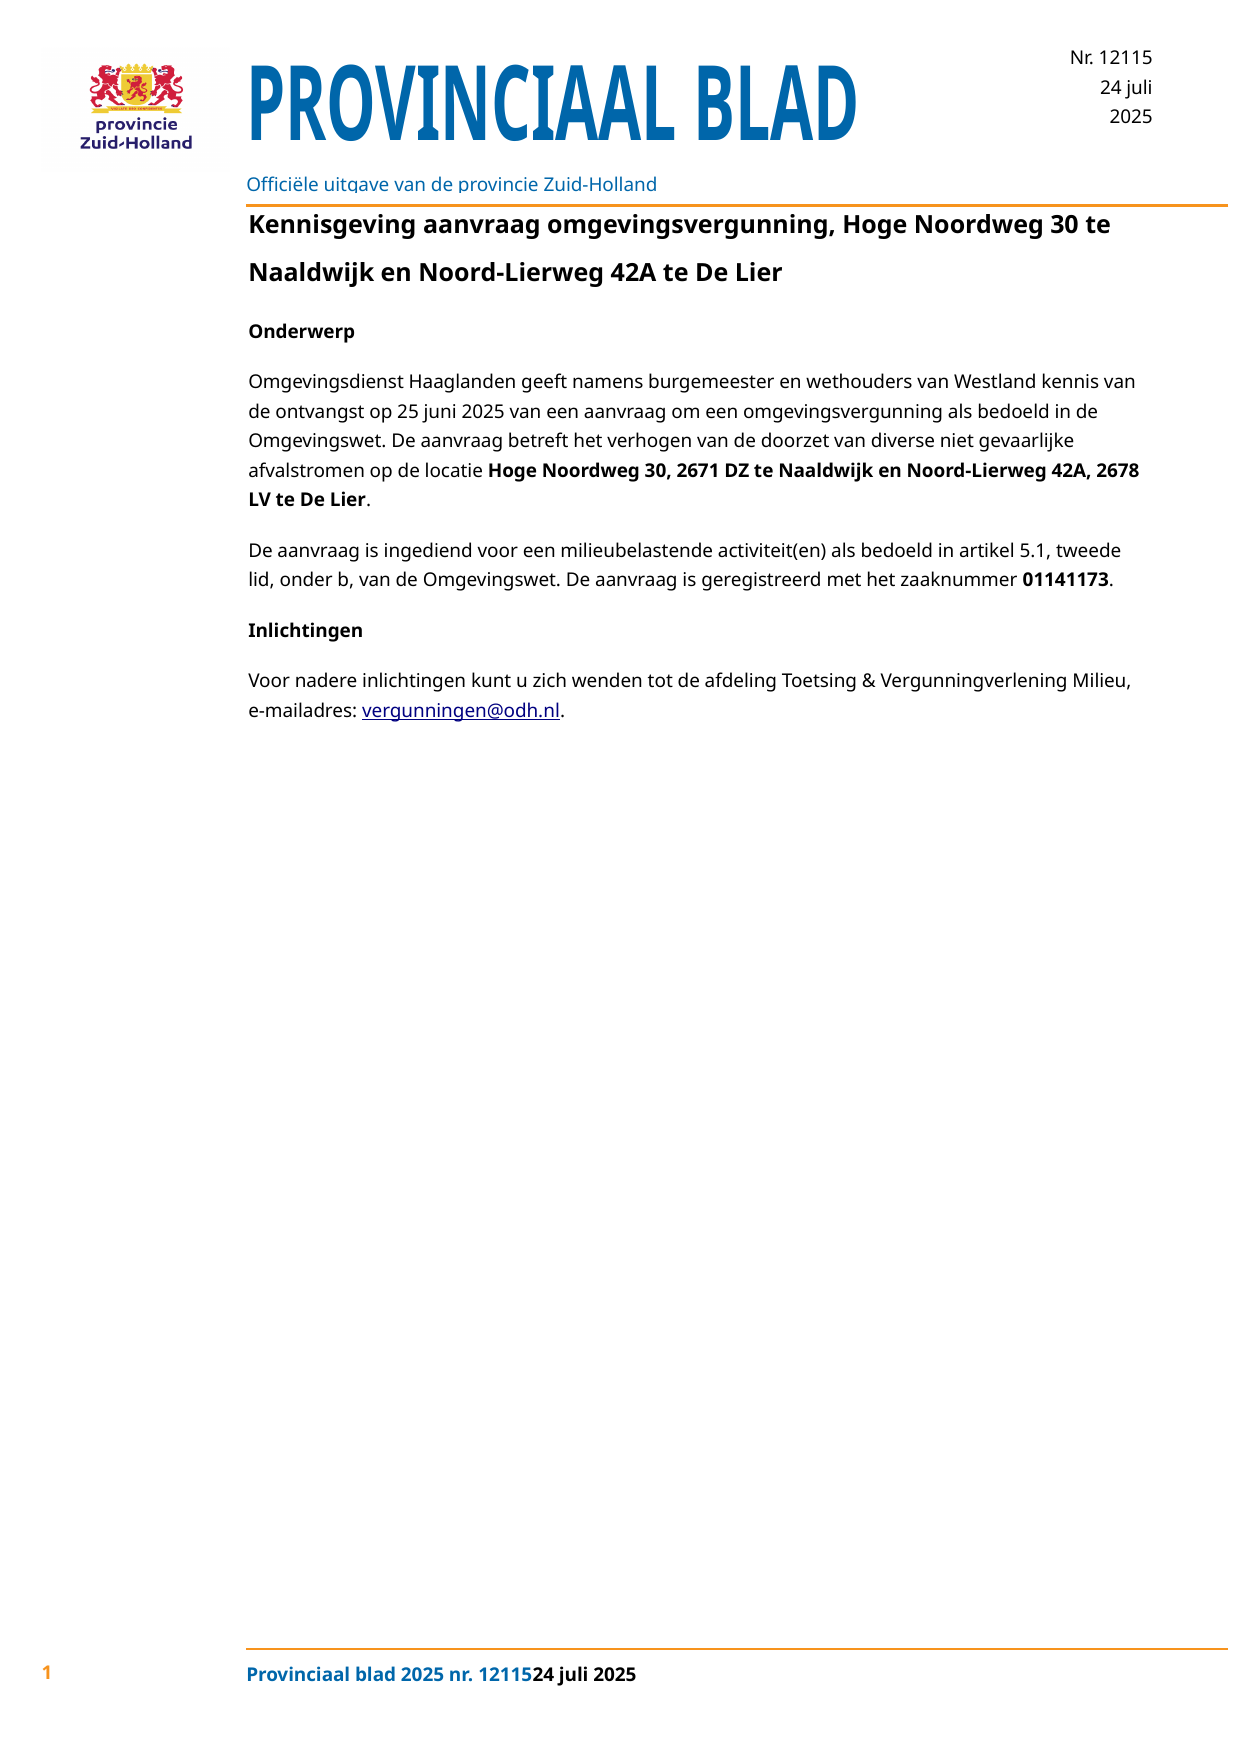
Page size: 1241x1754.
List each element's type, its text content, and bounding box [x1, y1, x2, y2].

text Omgevingsdienst Haaglanden geeft namens burgemeester en wethouders van Westland kennis van de ontvangst op 25 juni 2025 van een aanvraag om een omgevingsvergunning als bedoeld in de Omgevingswet. De aanvraag betreft het verhogen van de doorzet van diverse niet gevaarlijke afvalstromen op de locatie Hoge Noordweg 30, 2671 DZ te Naaldwijk en Noord-Lierweg 42A, 2678 LV te De Lier. [248, 368, 1152, 512]
text Inlichtingen [248, 617, 1152, 643]
text Onderwerp [248, 318, 1152, 344]
text Kennisgeving aanvraag omgevingsvergunning, Hoge Noordweg 30 te Naaldwijk en Noord-Lierweg 42A te De Lier [248, 207, 1152, 288]
text De aanvraag is ingediend voor een milieubelastende activiteit(en) als bedoeld in artikel 5.1, tweede lid, onder b, van de Omgevingswet. De aanvraag is geregistreerd met het zaaknummer 01141173. [248, 537, 1152, 592]
picture [41, 47, 231, 172]
text Voor nadere inlichtingen kunt u zich wenden tot de afdeling Toetsing & Vergunningverlening Milieu, e-mailadres: vergunningen@odh.nl. [248, 667, 1152, 723]
